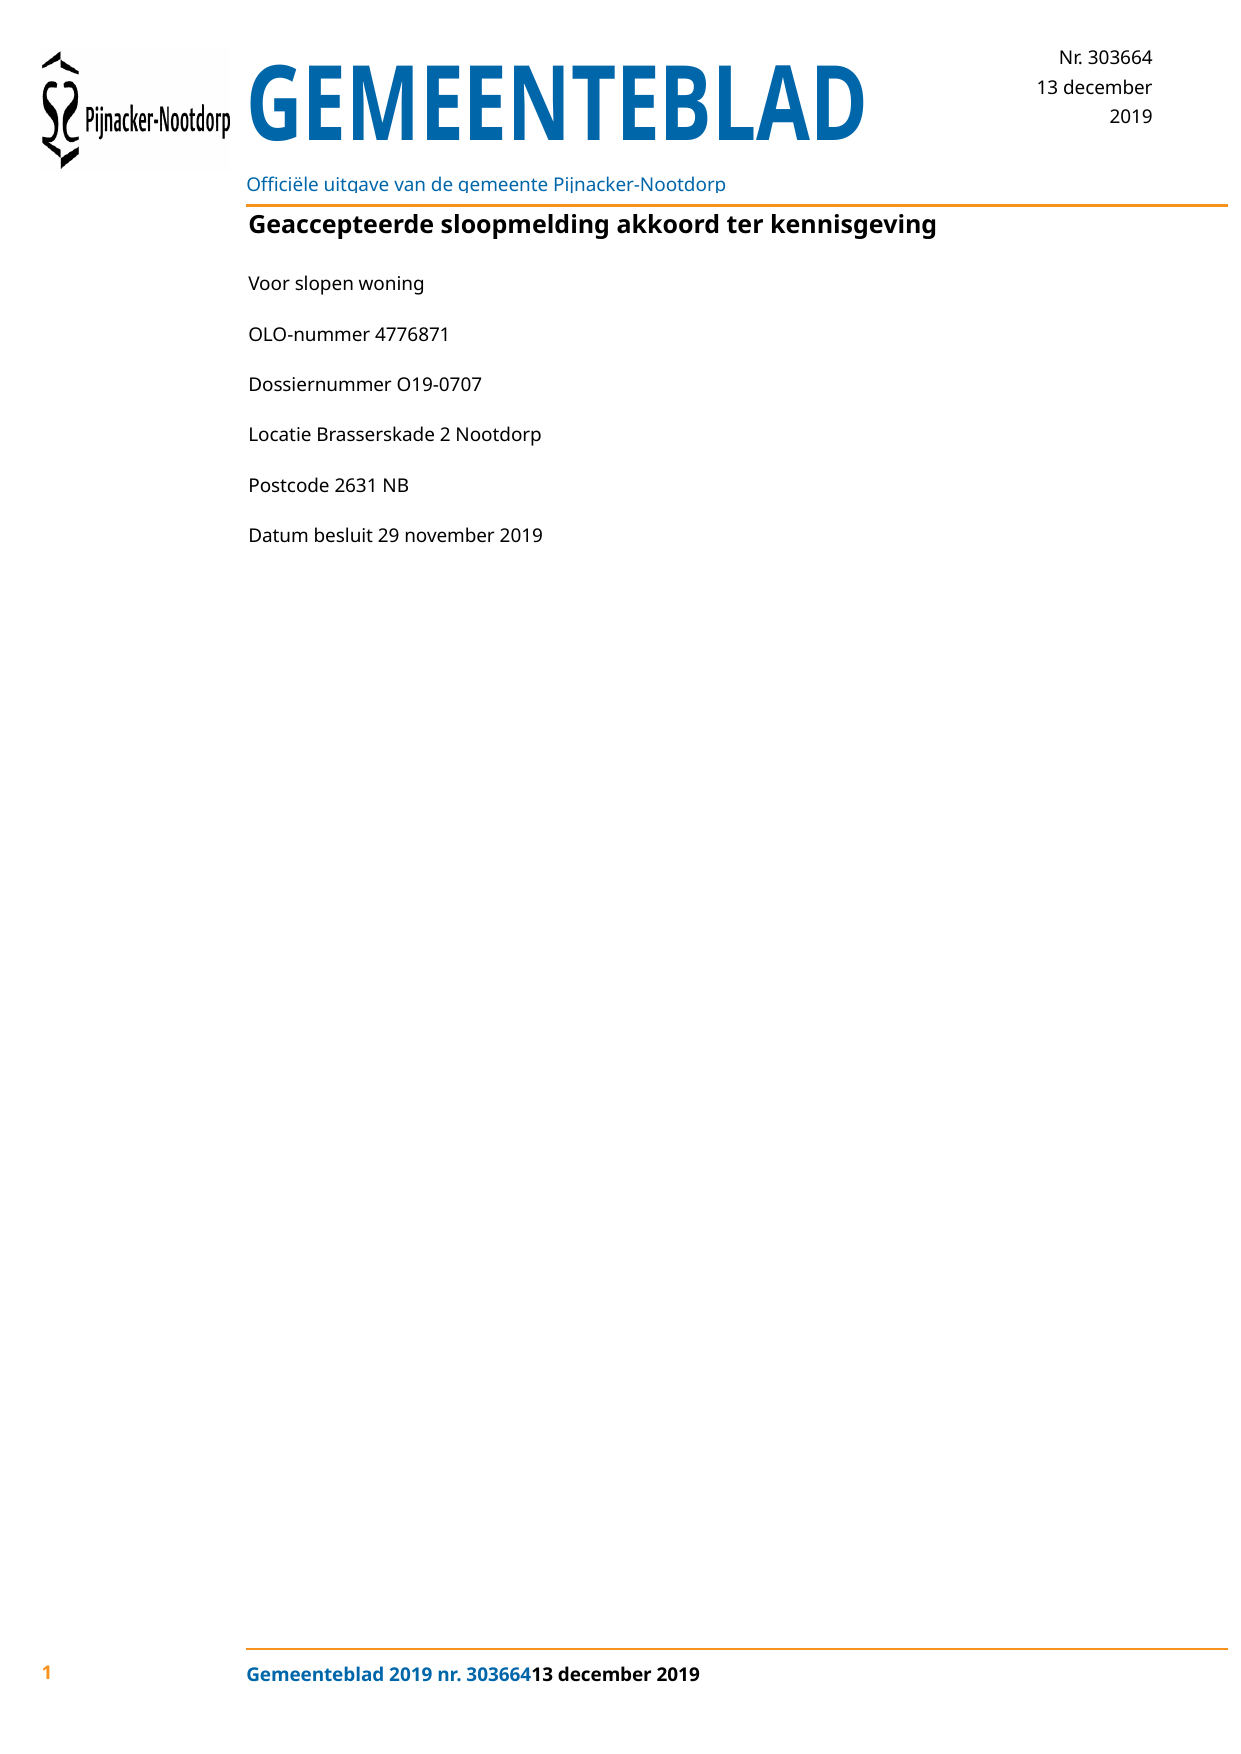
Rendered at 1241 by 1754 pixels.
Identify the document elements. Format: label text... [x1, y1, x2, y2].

text Dossiernummer O19-0707 [248, 371, 1152, 397]
text Datum besluit 29 november 2019 [248, 522, 1152, 548]
text Geaccepteerde sloopmelding akkoord ter kennisgeving [248, 207, 1152, 241]
text Voor slopen woning [248, 270, 1152, 296]
text OLO-nummer 4776871 [248, 321, 1152, 346]
picture [41, 47, 231, 172]
text Locatie Brasserskade 2 Nootdorp [248, 422, 1152, 447]
text Postcode 2631 NB [248, 472, 1152, 498]
